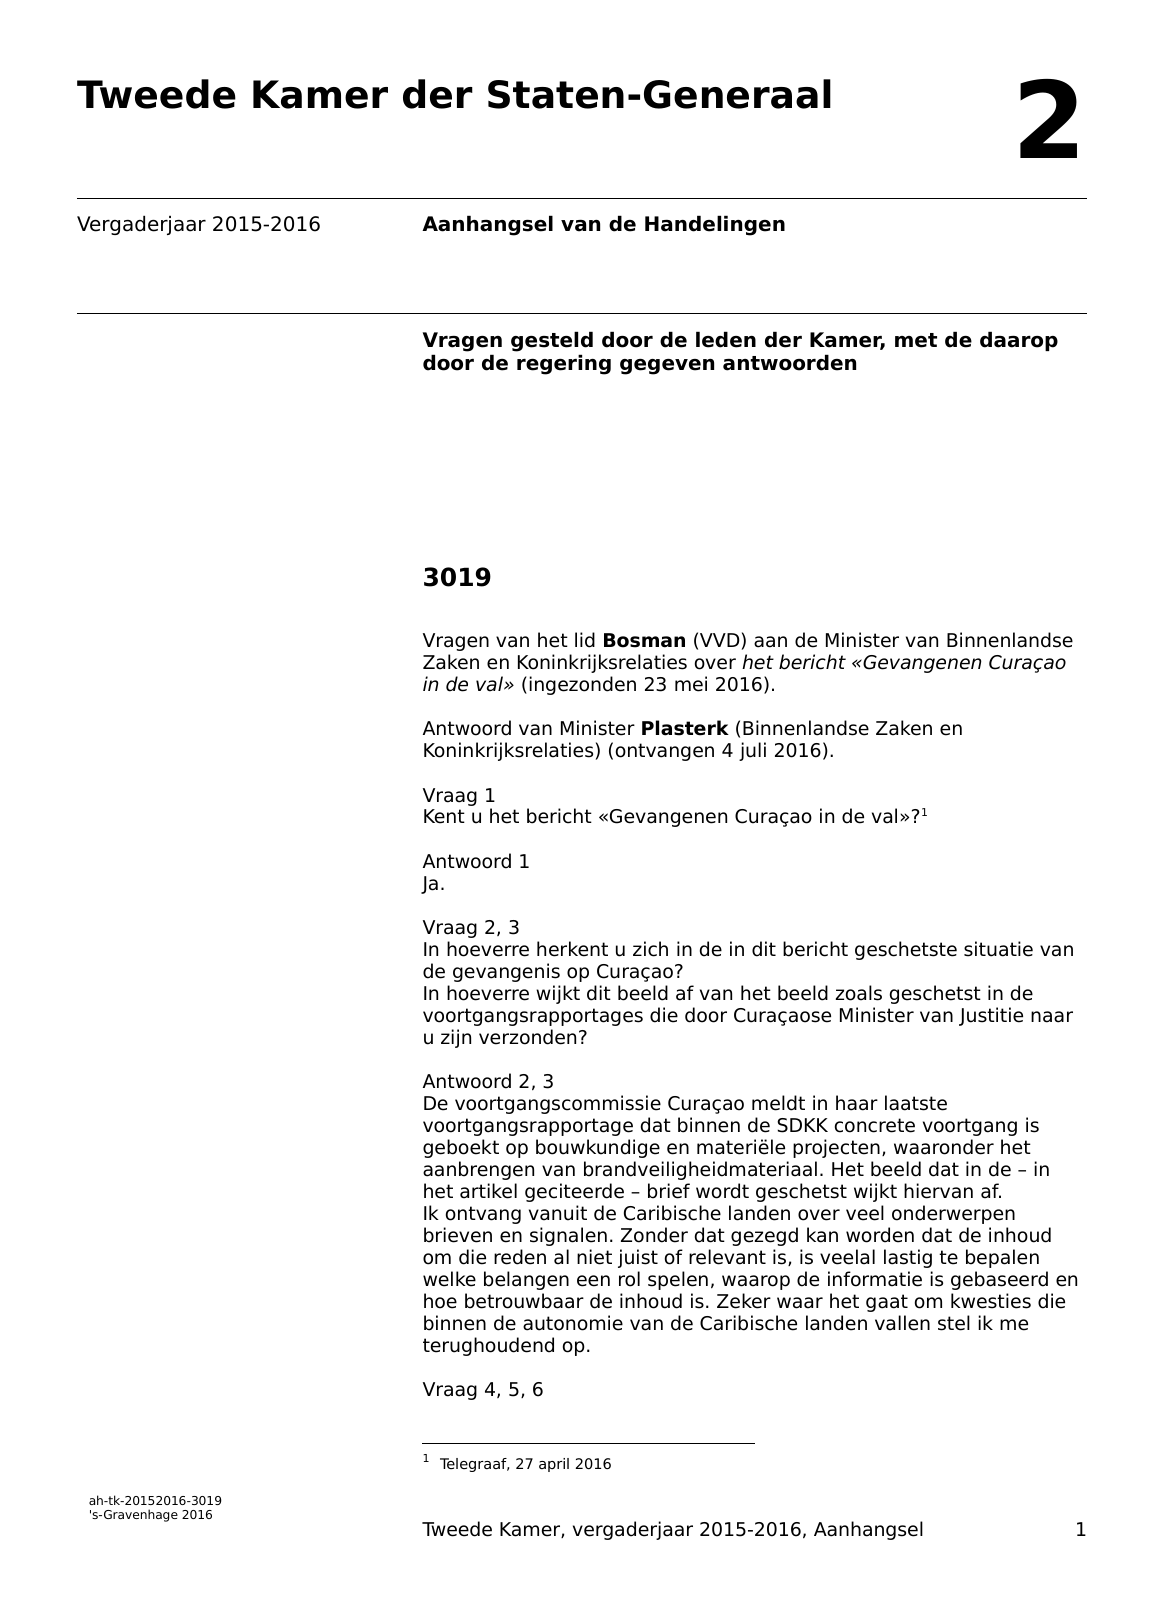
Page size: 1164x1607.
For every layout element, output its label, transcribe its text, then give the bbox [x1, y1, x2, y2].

text Vraag 4, 5, 6 [422, 1379, 1087, 1401]
text Antwoord 1 [422, 851, 1087, 873]
table_cell Aanhangsel van de Handelingen [422, 199, 1087, 313]
text De voortgangscommissie Curaçao meldt in haar laatste voortgangsrapportage dat binnen de SDKK concrete voortgang is geboekt op bouwkundige en materiële projecten, waaronder het aanbrengen van brandveiligheidmateriaal. Het beeld dat in de – in het artikel geciteerde – brief wordt geschetst wijkt hiervan af. [422, 1093, 1087, 1203]
text Kent u het bericht «Gevangenen Curaçao in de val»? [422, 806, 1087, 828]
text Vraag 1 [422, 784, 1087, 806]
text Vragen van het lid Bosman (VVD) aan de Minister van Binnenlandse Zaken en Koninkrijksrelaties over het bericht «Gevangenen Curaçao in de val» (ingezonden 23 mei 2016). [422, 630, 1087, 696]
text Antwoord 2, 3 [422, 1071, 1087, 1093]
table_cell [77, 314, 422, 375]
text Ik ontvang vanuit de Caribische landen over veel onderwerpen brieven en signalen. Zonder dat gezegd kan worden dat de inhoud om die reden al niet juist of relevant is, is veelal lastig te bepalen welke belangen een rol spelen, waarop de informatie is gebaseerd en hoe betrouwbaar de inhoud is. Zeker waar het gaat om kwesties die binnen de autonomie van de Caribische landen vallen stel ik me terughoudend op. [422, 1203, 1087, 1357]
text 's-Gravenhage 2016 [88, 1508, 323, 1522]
text In hoeverre herkent u zich in de in dit bericht geschetste situatie van de gevangenis op Curaçao? [422, 939, 1087, 983]
table_header Tweede Kamer der Staten-Generaal [77, 59, 886, 198]
text ah-tk-20152016-3019 [88, 1494, 323, 1508]
table_header 2 [886, 59, 1087, 198]
text Antwoord van Minister Plasterk (Binnenlandse Zaken en Koninkrijksrelaties) (ontvangen 4 juli 2016). [422, 718, 1087, 762]
table_cell Vragen gesteld door de leden der Kamer, met de daarop door de regering gegeven antwoorden [422, 314, 1087, 375]
text 3019 [422, 563, 1087, 592]
text Vraag 2, 3 [422, 917, 1087, 939]
text Telegraaf, 27 april 2016 [422, 1452, 1087, 1474]
text Ja. [422, 873, 1087, 894]
text In hoeverre wijkt dit beeld af van het beeld zoals geschetst in de voortgangsrapportages die door Curaçaose Minister van Justitie naar u zijn verzonden? [422, 983, 1087, 1049]
table_cell Vergaderjaar 2015-2016 [77, 199, 422, 313]
